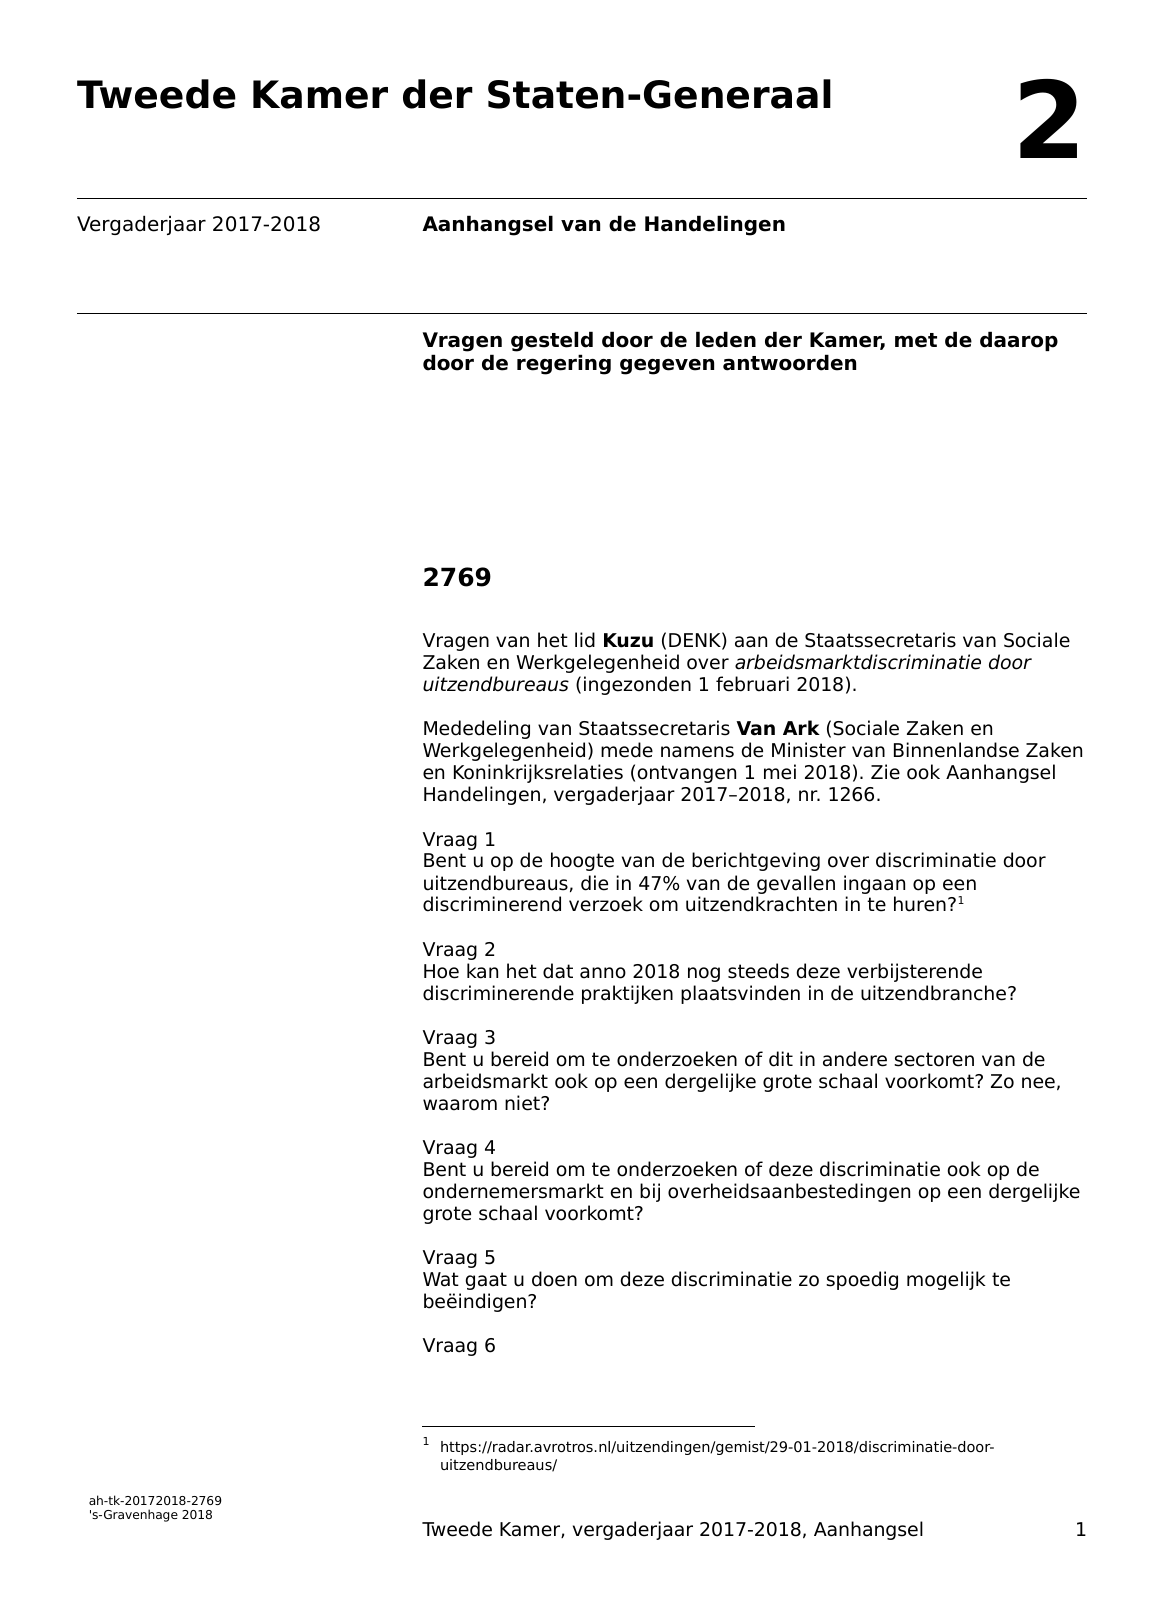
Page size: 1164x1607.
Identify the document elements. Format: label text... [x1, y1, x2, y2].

text Vraag 3 [422, 1027, 1087, 1049]
text Vragen van het lid Kuzu (DENK) aan de Staatssecretaris van Sociale Zaken en Werkgelegenheid over arbeidsmarktdiscriminatie door uitzendbureaus (ingezonden 1 februari 2018). [422, 630, 1087, 696]
text Bent u bereid om te onderzoeken of deze discriminatie ook op de ondernemersmarkt en bij overheidsaanbestedingen op een dergelijke grote schaal voorkomt? [422, 1159, 1087, 1225]
table_header Tweede Kamer der Staten-Generaal [77, 59, 886, 198]
table_cell Vergaderjaar 2017-2018 [77, 199, 422, 313]
text Vraag 4 [422, 1137, 1087, 1159]
text Wat gaat u doen om deze discriminatie zo spoedig mogelijk te beëindigen? [422, 1269, 1087, 1313]
table_cell Vragen gesteld door de leden der Kamer, met de daarop door de regering gegeven antwoorden [422, 314, 1087, 375]
text Vraag 5 [422, 1247, 1087, 1269]
text 's-Gravenhage 2018 [88, 1508, 323, 1522]
text Bent u op de hoogte van de berichtgeving over discriminatie door uitzendbureaus, die in 47% van de gevallen ingaan op een discriminerend verzoek om uitzendkrachten in te huren? [422, 850, 1087, 916]
text 2769 [422, 563, 1087, 592]
text Bent u bereid om te onderzoeken of dit in andere sectoren van de arbeidsmarkt ook op een dergelijke grote schaal voorkomt? Zo nee, waarom niet? [422, 1049, 1087, 1114]
text Hoe kan het dat anno 2018 nog steeds deze verbijsterende discriminerende praktijken plaatsvinden in de uitzendbranche? [422, 961, 1087, 1004]
text https://radar.avrotros.nl/uitzendingen/gemist/29-01-2018/discriminatie-door-uitzendbureaus/ [422, 1435, 1087, 1474]
table_cell Aanhangsel van de Handelingen [422, 199, 1087, 313]
text Vraag 6 [422, 1335, 1087, 1357]
text ah-tk-20172018-2769 [88, 1494, 323, 1508]
table_header 2 [886, 59, 1087, 198]
table_cell [77, 314, 422, 375]
text Vraag 1 [422, 828, 1087, 850]
text Vraag 2 [422, 938, 1087, 961]
text Mededeling van Staatssecretaris Van Ark (Sociale Zaken en Werkgelegenheid) mede namens de Minister van Binnenlandse Zaken en Koninkrijksrelaties (ontvangen 1 mei 2018). Zie ook Aanhangsel Handelingen, vergaderjaar 2017–2018, nr. 1266. [422, 718, 1087, 806]
